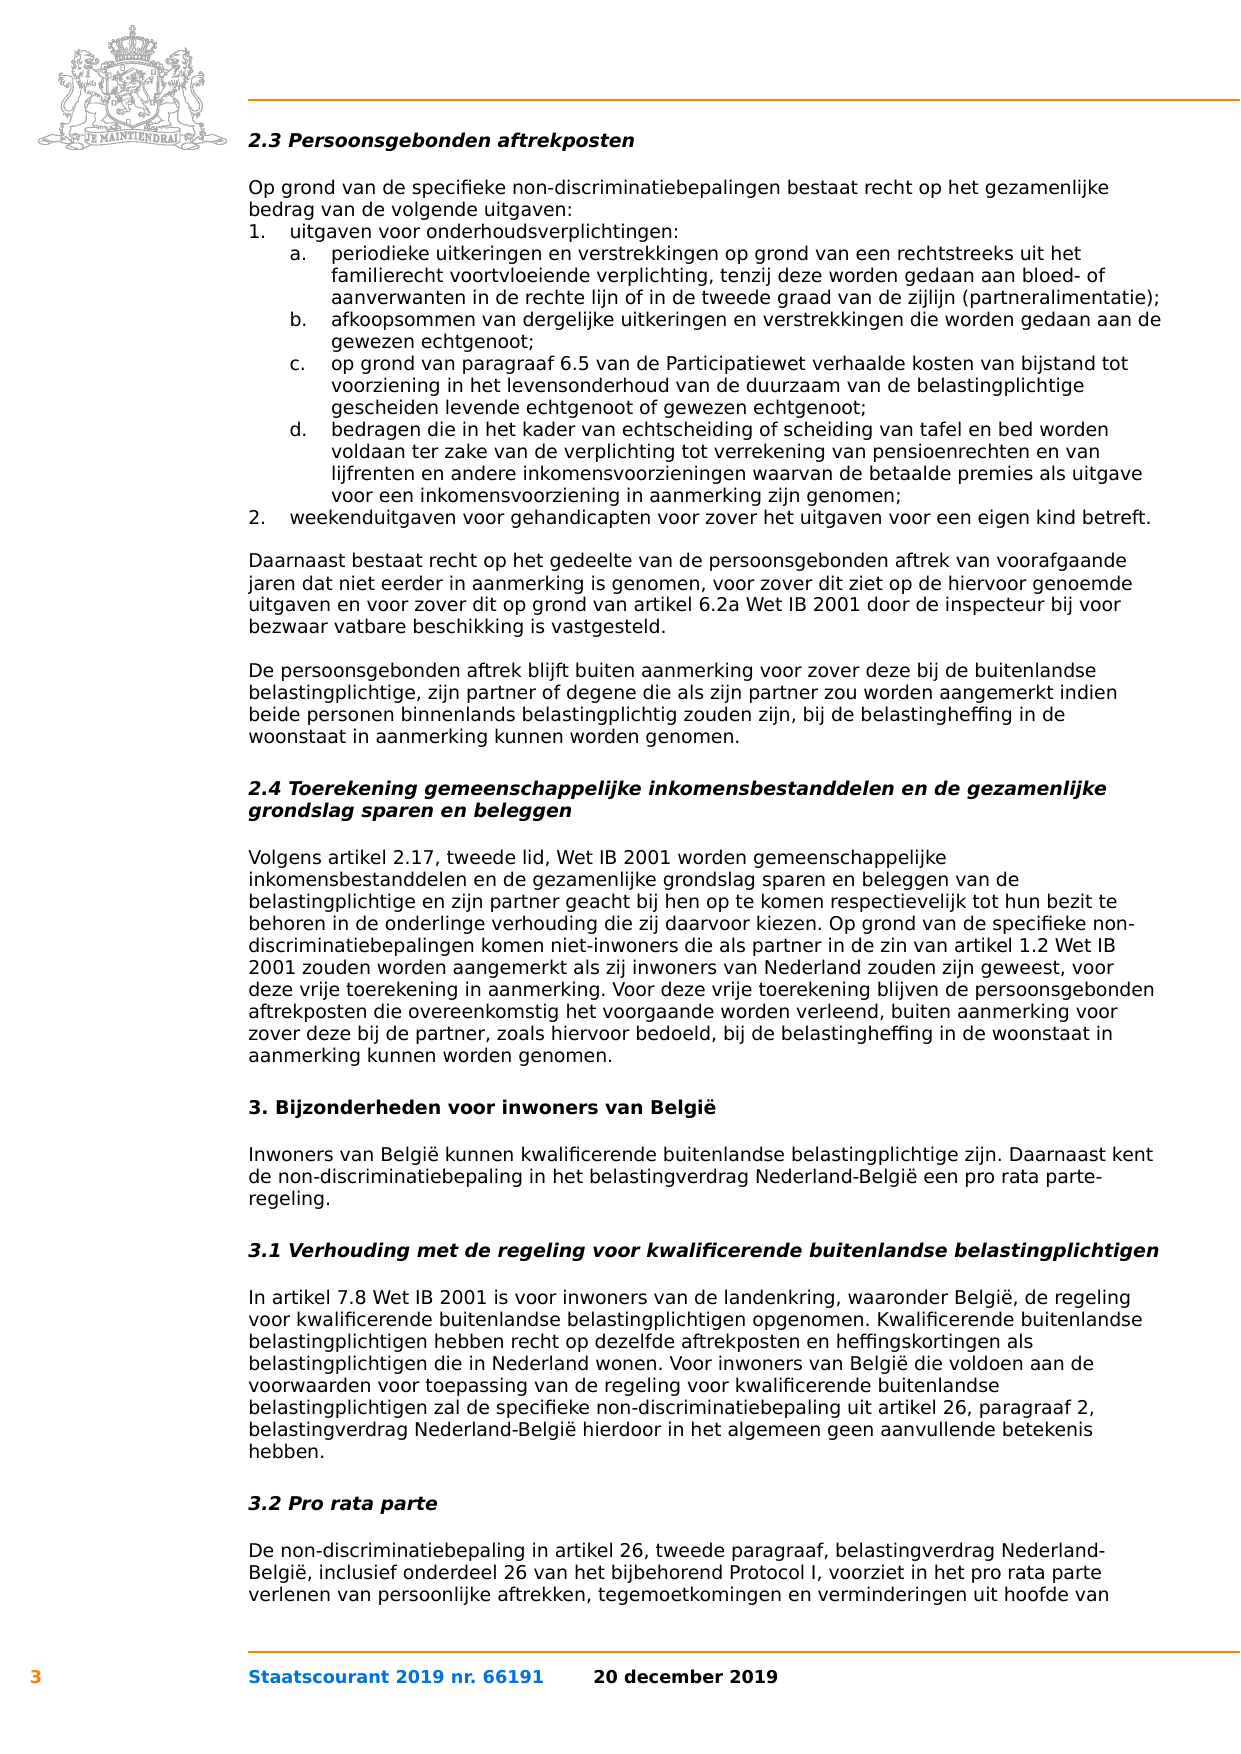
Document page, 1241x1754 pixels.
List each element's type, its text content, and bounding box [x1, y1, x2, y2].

text d. bedragen die in het kader van echtscheiding of scheiding van tafel en bed worden voldaan ter zake van de verplichting tot verrekening van pensioenrechten en van lijfrenten en andere inkomensvoorzieningen waarvan de betaalde premies als uitgave voor een inkomensvoorziening in aanmerking zijn genomen; [289, 419, 1163, 507]
text a. periodieke uitkeringen en verstrekkingen op grond van een rechtstreeks uit het familierecht voortvloeiende verplichting, tenzij deze worden gedaan aan bloed- of aanverwanten in de rechte lijn of in de tweede graad van de zijlijn (partneralimentatie); [289, 243, 1163, 309]
text b. afkoopsommen van dergelijke uitkeringen en verstrekkingen die worden gedaan aan de gewezen echtgenoot; [289, 309, 1163, 353]
subtitle 3.2 Pro rata parte [248, 1493, 1163, 1514]
subtitle 2.4 Toerekening gemeenschappelijke inkomensbestanddelen en de gezamenlijke grondslag sparen en beleggen [248, 778, 1163, 822]
text De persoonsgebonden aftrek blijft buiten aanmerking voor zover deze bij de buitenlandse belastingplichtige, zijn partner of degene die als zijn partner zou worden aangemerkt indien beide personen binnenlands belastingplichtig zouden zijn, bij de belastingheffing in de woonstaat in aanmerking kunnen worden genomen. [248, 660, 1163, 748]
text In artikel 7.8 Wet IB 2001 is voor inwoners van de landenkring, waaronder België, de regeling voor kwalificerende buitenlandse belastingplichtigen opgenomen. Kwalificerende buitenlandse belastingplichtigen hebben recht op dezelfde aftrekposten en heffingskortingen als belastingplichtigen die in Nederland wonen. Voor inwoners van België die voldoen aan de voorwaarden voor toepassing van de regeling voor kwalificerende buitenlandse belastingplichtigen zal de specifieke non-discriminatiebepaling uit artikel 26, paragraaf 2, belastingverdrag Nederland-België hierdoor in het algemeen geen aanvullende betekenis hebben. [248, 1287, 1163, 1463]
text 2. weekenduitgaven voor gehandicapten voor zover het uitgaven voor een eigen kind betreft. [248, 507, 1163, 528]
text Op grond van de specifieke non-discriminatiebepalingen bestaat recht op het gezamenlijke bedrag van de volgende uitgaven: [248, 177, 1163, 221]
text Daarnaast bestaat recht op het gedeelte van de persoonsgebonden aftrek van voorafgaande jaren dat niet eerder in aanmerking is genomen, voor zover dit ziet op de hiervoor genoemde uitgaven en voor zover dit op grond van artikel 6.2a Wet IB 2001 door de inspecteur bij voor bezwaar vatbare beschikking is vastgesteld. [248, 550, 1163, 638]
subtitle 2.3 Persoonsgebonden aftrekposten [248, 130, 1163, 152]
text Inwoners van België kunnen kwalificerende buitenlandse belastingplichtige zijn. Daarnaast kent de non-discriminatiebepaling in het belastingverdrag Nederland-België een pro rata parte-regeling. [248, 1144, 1163, 1210]
text 1. uitgaven voor onderhoudsverplichtingen: [248, 221, 1163, 243]
text Volgens artikel 2.17, tweede lid, Wet IB 2001 worden gemeenschappelijke inkomensbestanddelen en de gezamenlijke grondslag sparen en beleggen van de belastingplichtige en zijn partner geacht bij hen op te komen respectievelijk tot hun bezit te behoren in de onderlinge verhouding die zij daarvoor kiezen. Op grond van de specifieke non-discriminatiebepalingen komen niet-inwoners die als partner in de zin van artikel 1.2 Wet IB 2001 zouden worden aangemerkt als zij inwoners van Nederland zouden zijn geweest, voor deze vrije toerekening in aanmerking. Voor deze vrije toerekening blijven de persoonsgebonden aftrekposten die overeenkomstig het voorgaande worden verleend, buiten aanmerking voor zover deze bij de partner, zoals hiervoor bedoeld, bij de belastingheffing in de woonstaat in aanmerking kunnen worden genomen. [248, 847, 1163, 1067]
text c. op grond van paragraaf 6.5 van de Participatiewet verhaalde kosten van bijstand tot voorziening in het levensonderhoud van de duurzaam van de belastingplichtige gescheiden levende echtgenoot of gewezen echtgenoot; [289, 353, 1163, 419]
picture [38, 25, 227, 150]
subtitle 3. Bijzonderheden voor inwoners van België [248, 1097, 1163, 1119]
subtitle 3.1 Verhouding met de regeling voor kwalificerende buitenlandse belastingplichtigen [248, 1240, 1163, 1262]
text De non-discriminatiebepaling in artikel 26, tweede paragraaf, belastingverdrag Nederland-België, inclusief onderdeel 26 van het bijbehorend Protocol I, voorziet in het pro rata parte verlenen van persoonlijke aftrekken, tegemoetkomingen en verminderingen uit hoofde van [248, 1539, 1163, 1606]
